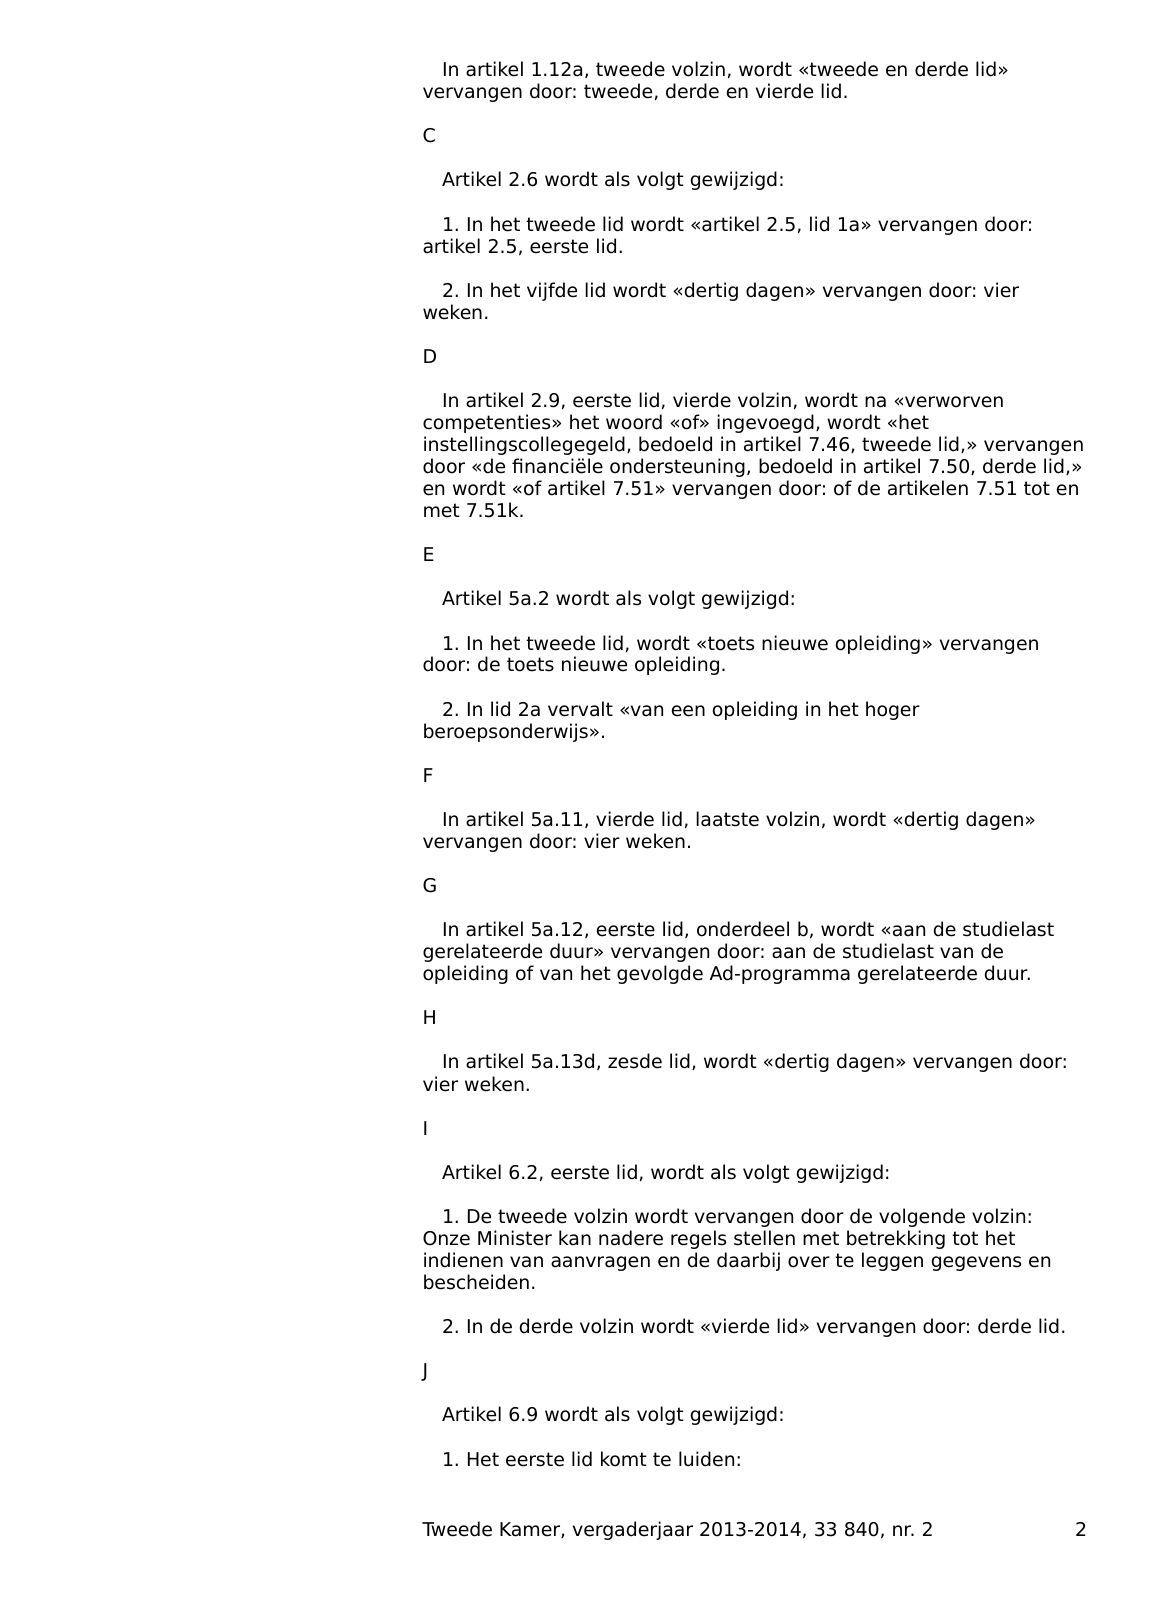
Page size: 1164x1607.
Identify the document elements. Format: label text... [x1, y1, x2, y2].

text F [422, 765, 1087, 787]
text 2. In lid 2a vervalt «van een opleiding in het hoger beroepsonderwijs». [422, 698, 1087, 742]
text Artikel 6.9 wordt als volgt gewijzigd: [422, 1404, 1087, 1426]
text 1. De tweede volzin wordt vervangen door de volgende volzin: Onze Minister kan nadere regels stellen met betrekking tot het indienen van aanvragen en de daarbij over te leggen gegevens en bescheiden. [422, 1206, 1087, 1294]
text In artikel 5a.13d, zesde lid, wordt «dertig dagen» vervangen door: vier weken. [422, 1051, 1087, 1095]
text Artikel 6.2, eerste lid, wordt als volgt gewijzigd: [422, 1162, 1087, 1184]
text In artikel 5a.11, vierde lid, laatste volzin, wordt «dertig dagen» vervangen door: vier weken. [422, 809, 1087, 853]
text I [422, 1118, 1087, 1139]
text 2. In de derde volzin wordt «vierde lid» vervangen door: derde lid. [422, 1316, 1087, 1338]
text In artikel 5a.12, eerste lid, onderdeel b, wordt «aan de studielast gerelateerde duur» vervangen door: aan de studielast van de opleiding of van het gevolgde Ad-programma gerelateerde duur. [422, 919, 1087, 985]
text J [422, 1360, 1087, 1382]
text In artikel 1.12a, tweede volzin, wordt «tweede en derde lid» vervangen door: tweede, derde en vierde lid. [422, 59, 1087, 103]
text 1. In het tweede lid wordt «artikel 2.5, lid 1a» vervangen door: artikel 2.5, eerste lid. [422, 213, 1087, 257]
text D [422, 346, 1087, 368]
text Artikel 5a.2 wordt als volgt gewijzigd: [422, 588, 1087, 610]
text Artikel 2.6 wordt als volgt gewijzigd: [422, 169, 1087, 191]
text 2. In het vijfde lid wordt «dertig dagen» vervangen door: vier weken. [422, 280, 1087, 324]
text E [422, 544, 1087, 566]
text C [422, 125, 1087, 147]
text H [422, 1007, 1087, 1029]
text 1. Het eerste lid komt te luiden: [422, 1448, 1087, 1471]
text In artikel 2.9, eerste lid, vierde volzin, wordt na «verworven competenties» het woord «of» ingevoegd, wordt «het instellingscollegegeld, bedoeld in artikel 7.46, tweede lid,» vervangen door «de financiële ondersteuning, bedoeld in artikel 7.50, derde lid,» en wordt «of artikel 7.51» vervangen door: of de artikelen 7.51 tot en met 7.51k. [422, 390, 1087, 522]
text G [422, 875, 1087, 897]
text 1. In het tweede lid, wordt «toets nieuwe opleiding» vervangen door: de toets nieuwe opleiding. [422, 632, 1087, 676]
